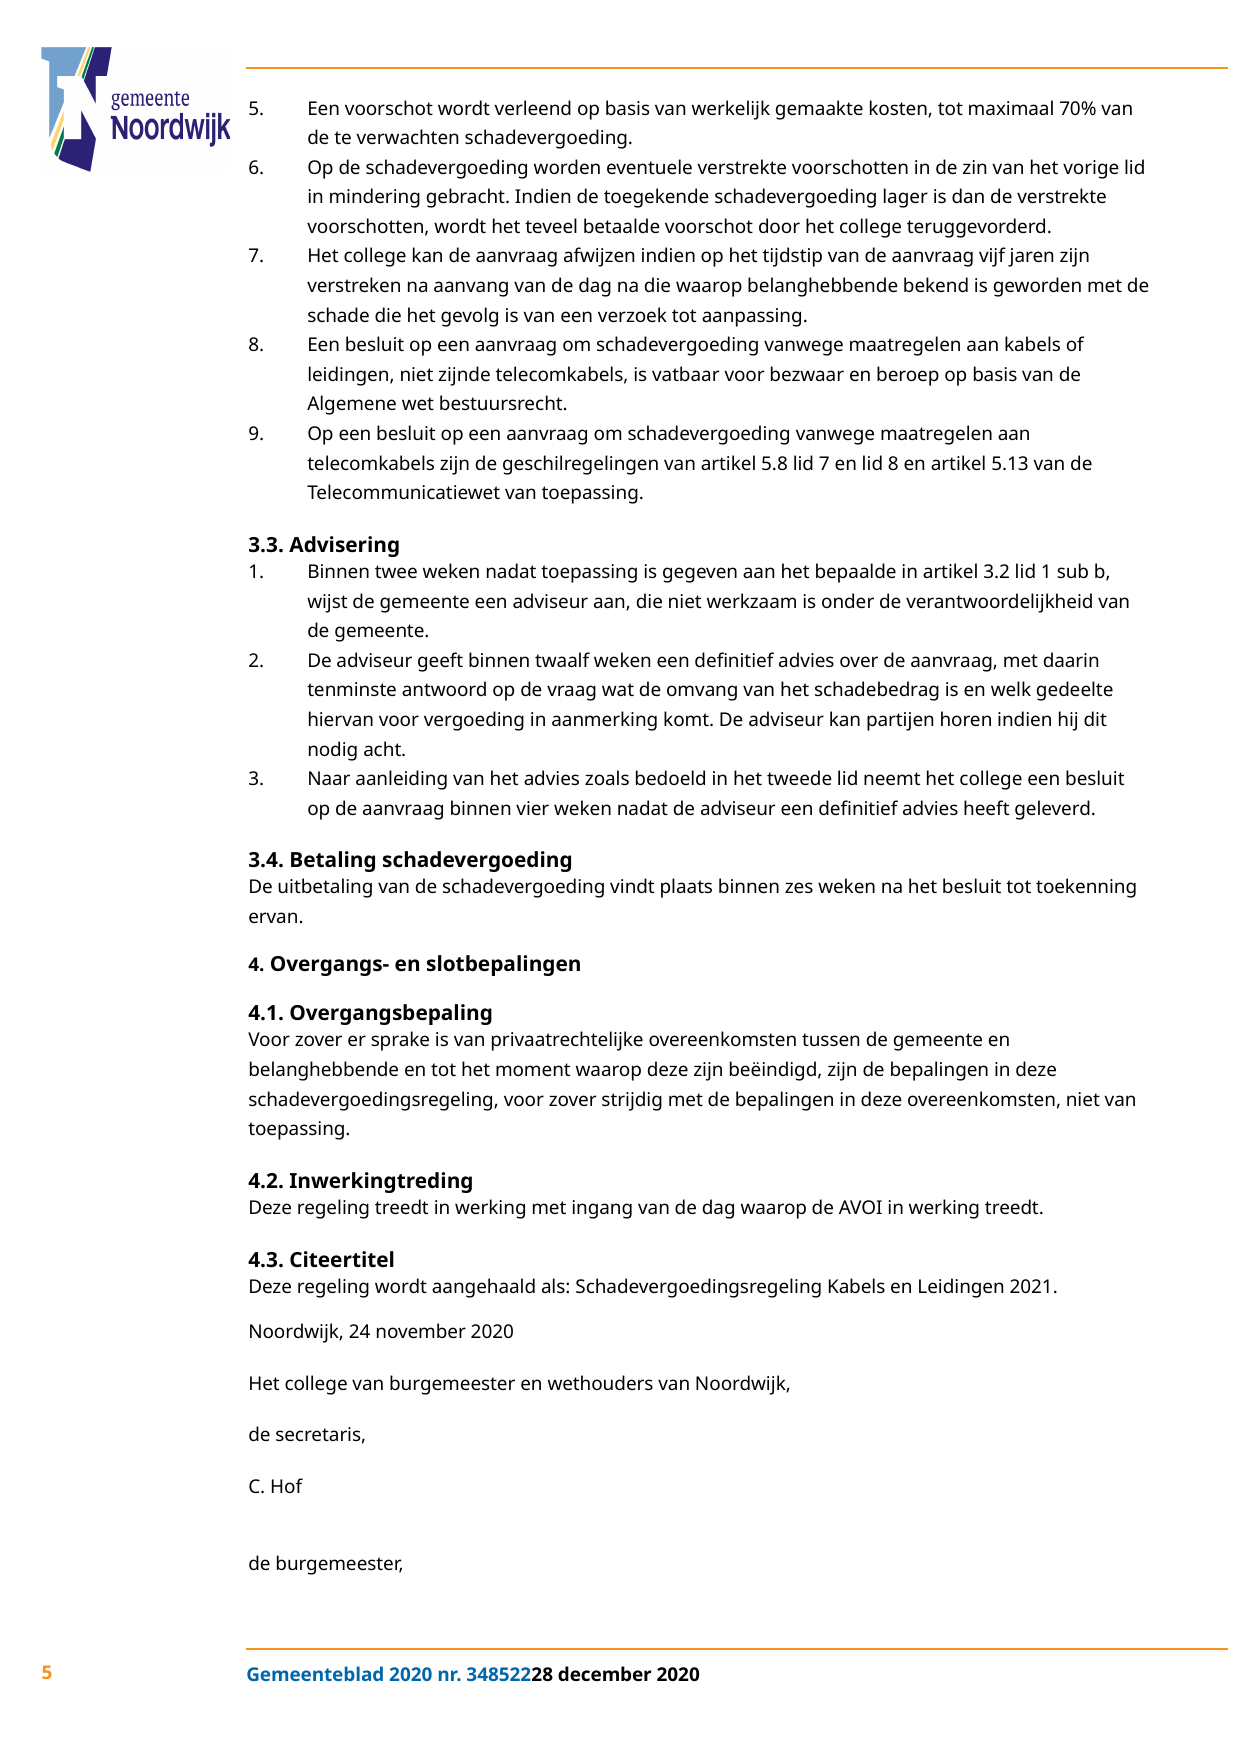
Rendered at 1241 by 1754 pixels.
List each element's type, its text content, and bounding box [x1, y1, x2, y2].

text 3.4. Betaling schadevergoeding [248, 845, 1152, 874]
text 4.1. Overgangsbepaling [248, 998, 1152, 1027]
list Een besluit op een aanvraag om schadevergoeding vanwege maatregelen aan kabels of leidingen, niet zijnde telecomkabels, is vatbaar voor bezwaar en beroep op basis van de Algemene wet bestuursrecht. [248, 331, 1152, 416]
text 3.3. Advisering [248, 530, 1152, 558]
text 4. Overgangs- en slotbepalingen [248, 949, 1152, 977]
text de secretaris, [248, 1422, 1152, 1447]
list Binnen twee weken nadat toepassing is gegeven aan het bepaalde in artikel 3.2 lid 1 sub b, wijst de gemeente een adviseur aan, die niet werkzaam is onder de verantwoordelijkheid van de gemeente. [248, 558, 1152, 643]
list Op de schadevergoeding worden eventuele verstrekte voorschotten in de zin van het vorige lid in mindering gebracht. Indien de toegekende schadevergoeding lager is dan de verstrekte voorschotten, wordt het teveel betaalde voorschot door het college teruggevorderd. [248, 154, 1152, 239]
text 4.3. Citeertitel [248, 1245, 1152, 1273]
text 4.2. Inwerkingtreding [248, 1166, 1152, 1194]
text De uitbetaling van de schadevergoeding vindt plaats binnen zes weken na het besluit tot toekenning ervan. [248, 874, 1152, 929]
text C. Hof [248, 1473, 1152, 1499]
list Op een besluit op een aanvraag om schadevergoeding vanwege maatregelen aan telecomkabels zijn de geschilregelingen van artikel 5.8 lid 7 en lid 8 en artikel 5.13 van de Telecommunicatiewet van toepassing. [248, 420, 1152, 505]
text Deze regeling wordt aangehaald als: Schadevergoedingsregeling Kabels en Leidingen 2021. [248, 1273, 1152, 1299]
text Het college van burgemeester en wethouders van Noordwijk, [248, 1370, 1152, 1396]
text Noordwijk, 24 november 2020 [248, 1319, 1152, 1344]
list Het college kan de aanvraag afwijzen indien op het tijdstip van de aanvraag vijf jaren zijn verstreken na aanvang van de dag na die waarop belanghebbende bekend is geworden met de schade die het gevolg is van een verzoek tot aanpassing. [248, 243, 1152, 328]
list De adviseur geeft binnen twaalf weken een definitief advies over de aanvraag, met daarin tenminste antwoord op de vraag wat de omvang van het schadebedrag is en welk gedeelte hiervan voor vergoeding in aanmerking komt. De adviseur kan partijen horen indien hij dit nodig acht. [248, 647, 1152, 761]
list Naar aanleiding van het advies zoals bedoeld in het tweede lid neemt het college een besluit op de aanvraag binnen vier weken nadat de adviseur een definitief advies heeft geleverd. [248, 765, 1152, 821]
text Deze regeling treedt in werking met ingang van de dag waarop de AVOI in werking treedt. [248, 1194, 1152, 1220]
picture [41, 47, 231, 172]
list Een voorschot wordt verleend op basis van werkelijk gemaakte kosten, tot maximaal 70% van de te verwachten schadevergoeding. [248, 95, 1152, 150]
text Voor zover er sprake is van privaatrechtelijke overeenkomsten tussen de gemeente en belanghebbende en tot het moment waarop deze zijn beëindigd, zijn de bepalingen in deze schadevergoedingsregeling, voor zover strijdig met de bepalingen in deze overeenkomsten, niet van toepassing. [248, 1027, 1152, 1141]
text de burgemeester, [248, 1550, 1152, 1576]
